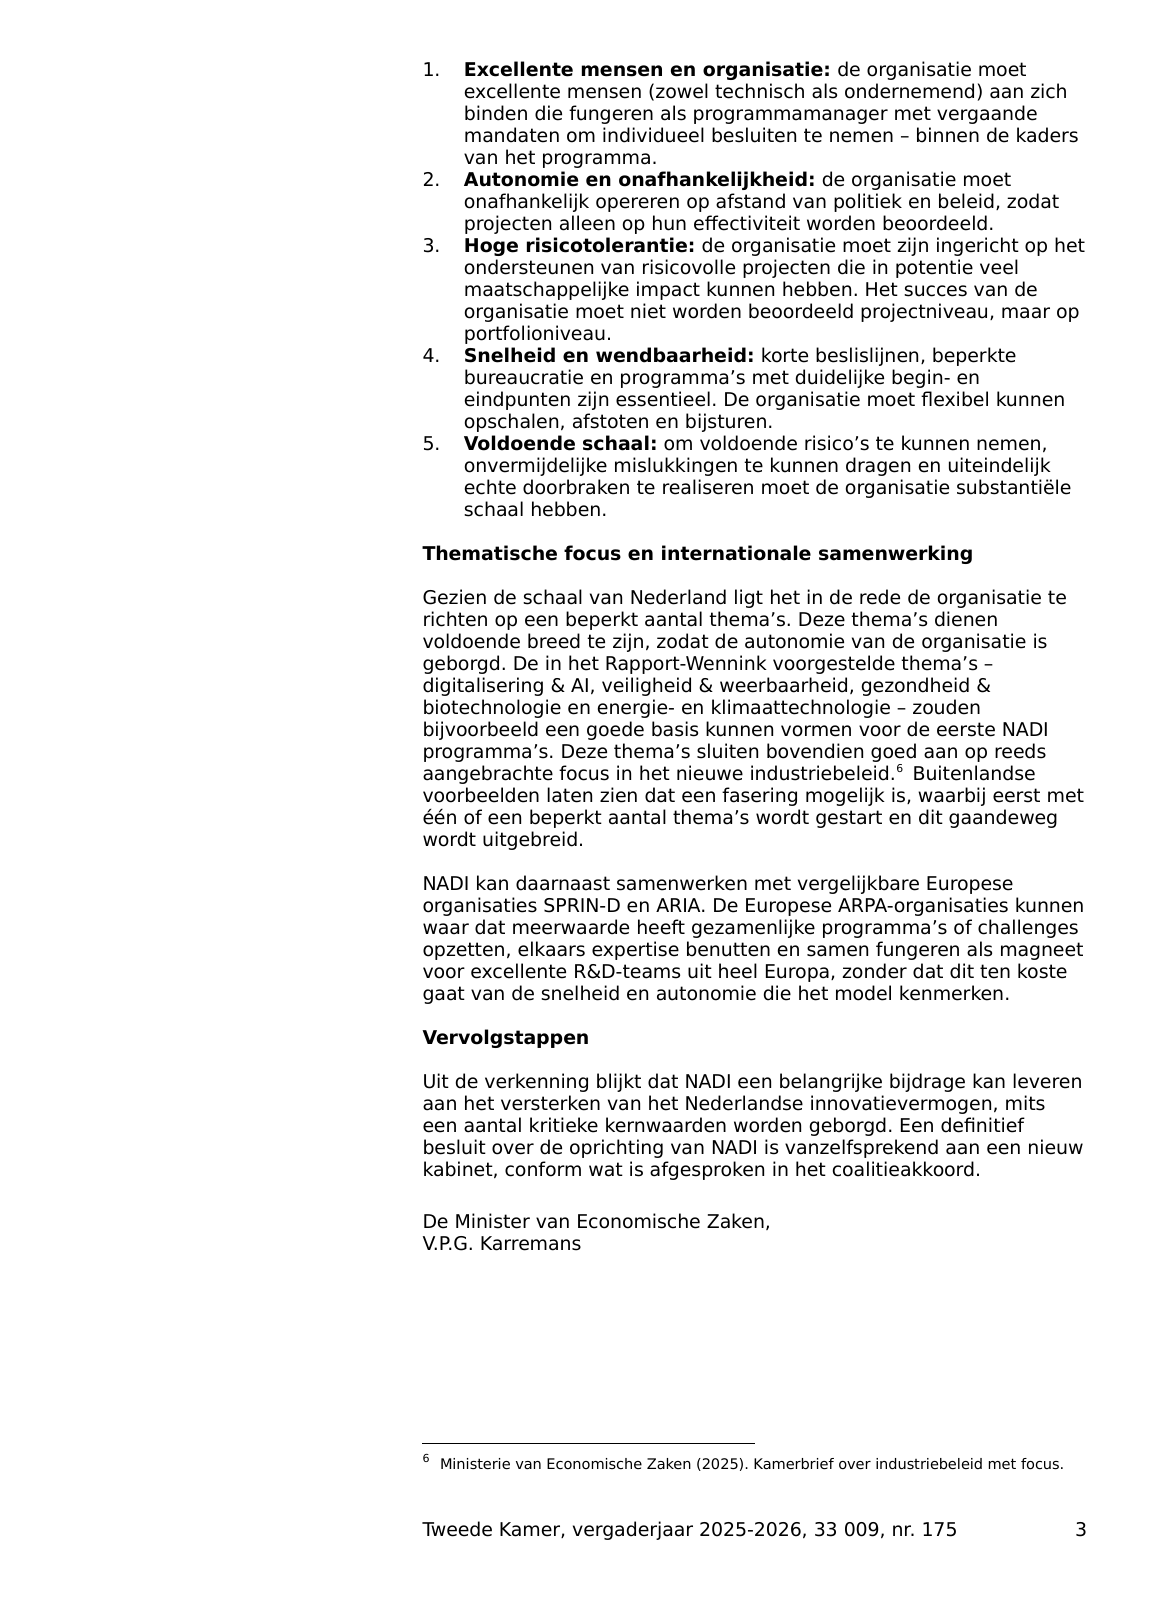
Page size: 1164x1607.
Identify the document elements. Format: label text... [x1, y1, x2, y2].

text De Minister van Economische Zaken, V.P.G. Karremans [422, 1211, 1087, 1255]
text 3. Hoge risicotolerantie: de organisatie moet zijn ingericht op het ondersteunen van risicovolle projecten die in potentie veel maatschappelijke impact kunnen hebben. Het succes van de organisatie moet niet worden beoordeeld projectniveau, maar op portfolioniveau. [422, 235, 1087, 345]
text NADI kan daarnaast samenwerken met vergelijkbare Europese organisaties SPRIN-D en ARIA. De Europese ARPA-organisaties kunnen waar dat meerwaarde heeft gezamenlijke programma’s of challenges opzetten, elkaars expertise benutten en samen fungeren als magneet voor excellente R&D-teams uit heel Europa, zonder dat dit ten koste gaat van de snelheid en autonomie die het model kenmerken. [422, 873, 1087, 1005]
text 1. Excellente mensen en organisatie: de organisatie moet excellente mensen (zowel technisch als ondernemend) aan zich binden die fungeren als programmamanager met vergaande mandaten om individueel besluiten te nemen – binnen de kaders van het programma. [422, 59, 1087, 169]
subtitle Thematische focus en internationale samenwerking [422, 543, 1087, 565]
text 2. Autonomie en onafhankelijkheid: de organisatie moet onafhankelijk opereren op afstand van politiek en beleid, zodat projecten alleen op hun effectiviteit worden beoordeeld. [422, 169, 1087, 235]
subtitle Vervolgstappen [422, 1027, 1087, 1049]
text 5. Voldoende schaal: om voldoende risico’s te kunnen nemen, onvermijdelijke mislukkingen te kunnen dragen en uiteindelijk echte doorbraken te realiseren moet de organisatie substantiële schaal hebben. [422, 433, 1087, 521]
text Uit de verkenning blijkt dat NADI een belangrijke bijdrage kan leveren aan het versterken van het Nederlandse innovatievermogen, mits een aantal kritieke kernwaarden worden geborgd. Een definitief besluit over de oprichting van NADI is vanzelfsprekend aan een nieuw kabinet, conform wat is afgesproken in het coalitieakkoord. [422, 1071, 1087, 1181]
text Ministerie van Economische Zaken (2025). Kamerbrief over industriebeleid met focus. [422, 1452, 1087, 1474]
text 4. Snelheid en wendbaarheid: korte beslislijnen, beperkte bureaucratie en programma’s met duidelijke begin- en eindpunten zijn essentieel. De organisatie moet flexibel kunnen opschalen, afstoten en bijsturen. [422, 345, 1087, 433]
text Gezien de schaal van Nederland ligt het in de rede de organisatie te richten op een beperkt aantal thema’s. Deze thema’s dienen voldoende breed te zijn, zodat de autonomie van de organisatie is geborgd. De in het Rapport-Wennink voorgestelde thema’s – digitalisering & AI, veiligheid & weerbaarheid, gezondheid & biotechnologie en energie- en klimaattechnologie – zouden bijvoorbeeld een goede basis kunnen vormen voor de eerste NADI programma’s. Deze thema’s sluiten bovendien goed aan op reeds aangebrachte focus in het nieuwe industriebeleid. Buitenlandse voorbeelden laten zien dat een fasering mogelijk is, waarbij eerst met één of een beperkt aantal thema’s wordt gestart en dit gaandeweg wordt uitgebreid. [422, 587, 1087, 851]
